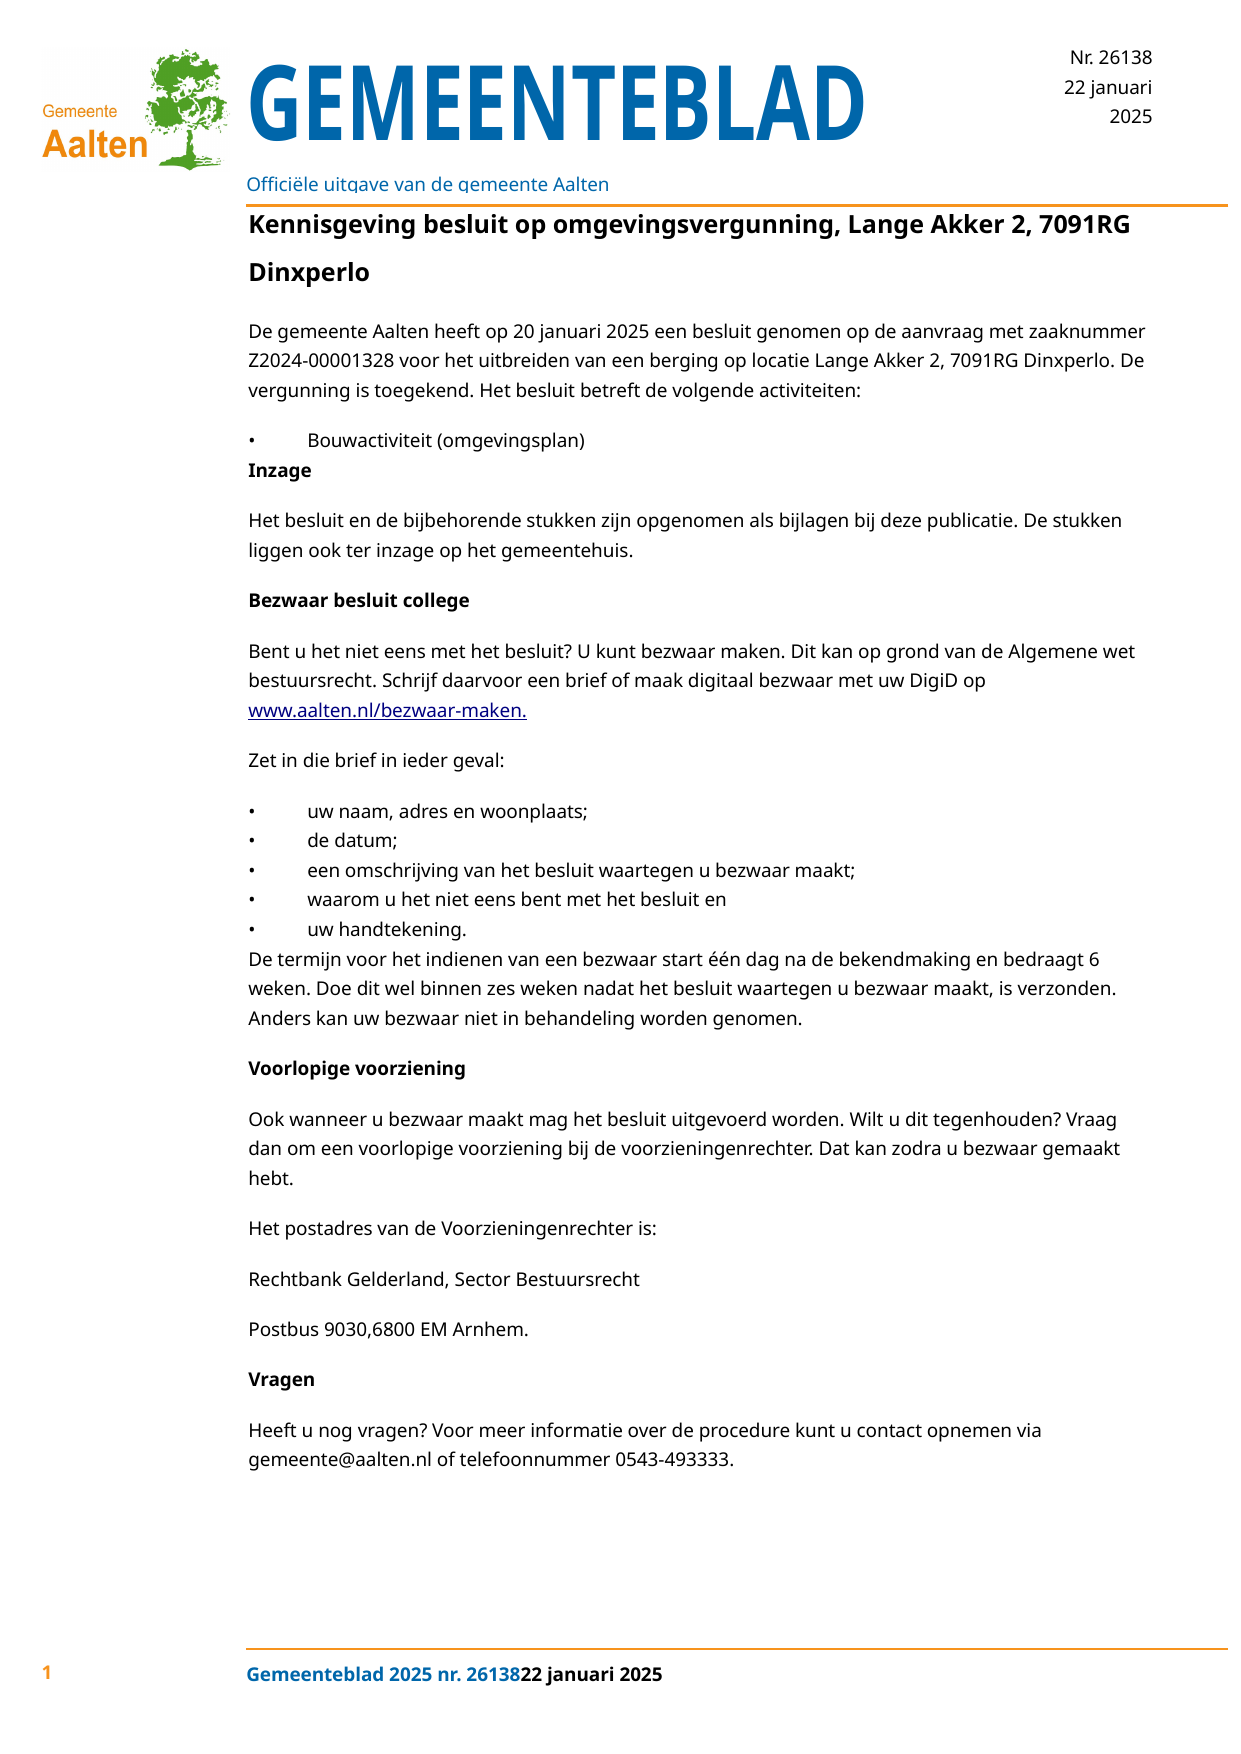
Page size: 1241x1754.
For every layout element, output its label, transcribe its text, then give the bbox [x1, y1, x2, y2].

text De termijn voor het indienen van een bezwaar start één dag na de bekendmaking en bedraagt 6 weken. Doe dit wel binnen zes weken nadat het besluit waartegen u bezwaar maakt, is verzonden. Anders kan uw bezwaar niet in behandeling worden genomen. [248, 946, 1152, 1031]
list waarom u het niet eens bent met het besluit en [248, 887, 1152, 912]
list Bouwactiviteit (omgevingsplan) [248, 427, 1152, 453]
text Voorlopige voorziening [248, 1055, 1152, 1081]
text Rechtbank Gelderland, Sector Bestuursrecht [248, 1266, 1152, 1292]
text Ook wanneer u bezwaar maakt mag het besluit uitgevoerd worden. Wilt u dit tegenhouden? Vraag dan om een voorlopige voorziening bij de voorzieningenrechter. Dat kan zodra u bezwaar gemaakt hebt. [248, 1106, 1152, 1191]
text Het postadres van de Voorzieningenrechter is: [248, 1215, 1152, 1241]
text Bezwaar besluit college [248, 587, 1152, 613]
list uw handtekening. [248, 916, 1152, 942]
list uw naam, adres en woonplaats; [248, 798, 1152, 824]
text Bent u het niet eens met het besluit? U kunt bezwaar maken. Dit kan op grond van de Algemene wet bestuursrecht. Schrijf daarvoor een brief of maak digitaal bezwaar met uw DigiD op www.aalten.nl/bezwaar-maken. [248, 638, 1152, 723]
text De gemeente Aalten heeft op 20 januari 2025 een besluit genomen op de aanvraag met zaaknummer Z2024-00001328 voor het uitbreiden van een berging op locatie Lange Akker 2, 7091RG Dinxperlo. De vergunning is toegekend. Het besluit betreft de volgende activiteiten: [248, 318, 1152, 403]
text Inzage [248, 457, 1152, 483]
list de datum; [248, 827, 1152, 853]
text Zet in die brief in ieder geval: [248, 747, 1152, 773]
text Postbus 9030,6800 EM Arnhem. [248, 1316, 1152, 1342]
text Het besluit en de bijbehorende stukken zijn opgenomen als bijlagen bij deze publicatie. De stukken liggen ook ter inzage op het gemeentehuis. [248, 507, 1152, 563]
list een omschrijving van het besluit waartegen u bezwaar maakt; [248, 857, 1152, 883]
text Vragen [248, 1367, 1152, 1392]
text Heeft u nog vragen? Voor meer informatie over de procedure kunt u contact opnemen via gemeente@aalten.nl of telefoonnummer 0543-493333. [248, 1417, 1152, 1472]
picture [41, 47, 231, 172]
text Kennisgeving besluit op omgevingsvergunning, Lange Akker 2, 7091RG Dinxperlo [248, 207, 1152, 288]
